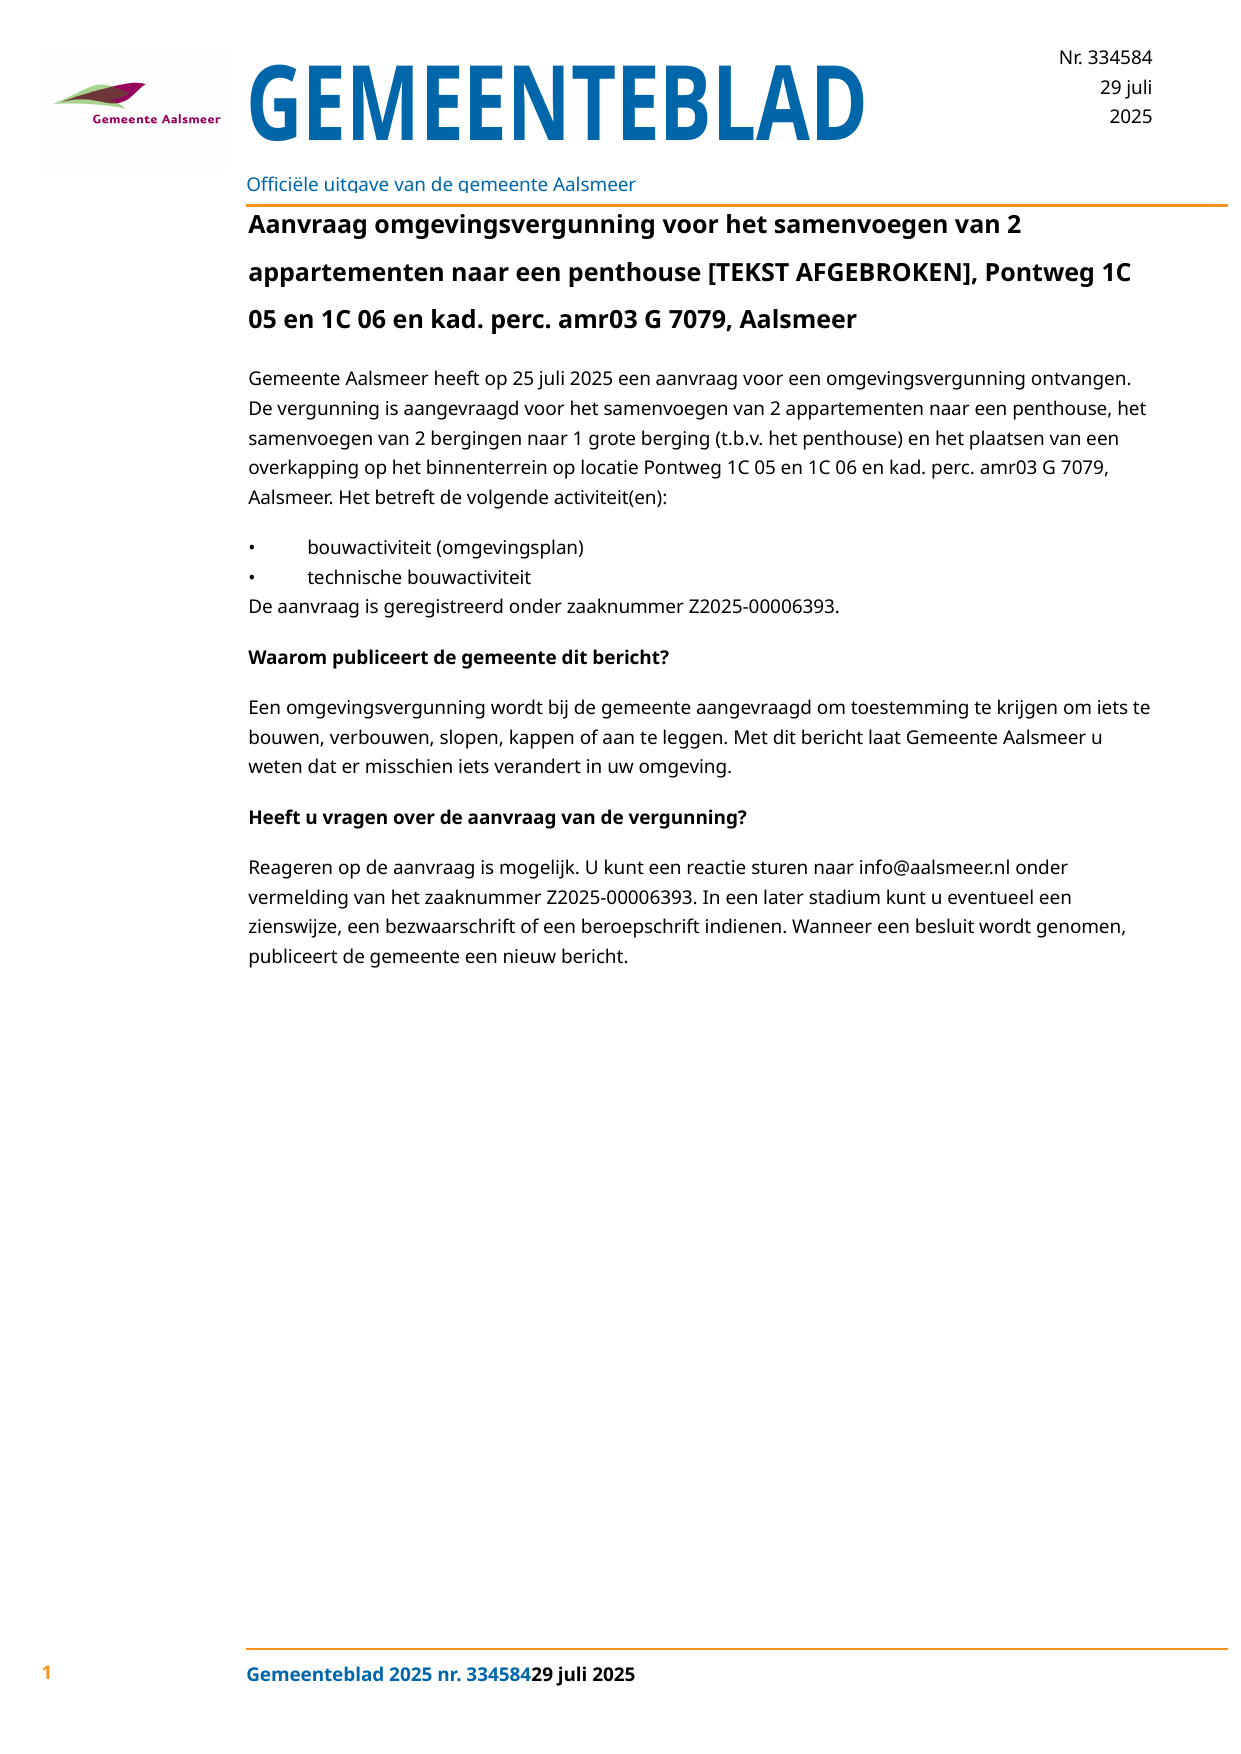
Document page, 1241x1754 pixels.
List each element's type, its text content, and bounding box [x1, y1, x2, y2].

list bouwactiviteit (omgevingsplan) [248, 534, 1152, 560]
text Gemeente Aalsmeer heeft op 25 juli 2025 een aanvraag voor een omgevingsvergunning ontvangen. De vergunning is aangevraagd voor het samenvoegen van 2 appartementen naar een penthouse, het samenvoegen van 2 bergingen naar 1 grote berging (t.b.v. het penthouse) en het plaatsen van een overkapping op het binnenterrein op locatie Pontweg 1C 05 en 1C 06 en kad. perc. amr03 G 7079, Aalsmeer. Het betreft de volgende activiteit(en): [248, 366, 1152, 509]
text Een omgevingsvergunning wordt bij de gemeente aangevraagd om toestemming te krijgen om iets te bouwen, verbouwen, slopen, kappen of aan te leggen. Met dit bericht laat Gemeente Aalsmeer u weten dat er misschien iets verandert in uw omgeving. [248, 694, 1152, 779]
text De aanvraag is geregistreerd onder zaaknummer Z2025-00006393. [248, 593, 1152, 619]
list technische bouwactiviteit [248, 564, 1152, 589]
text Aanvraag omgevingsvergunning voor het samenvoegen van 2 appartementen naar een penthouse [TEKST AFGEBROKEN], Pontweg 1C 05 en 1C 06 en kad. perc. amr03 G 7079, Aalsmeer [248, 207, 1152, 336]
text Heeft u vragen over de aanvraag van de vergunning? [248, 804, 1152, 829]
text Waarom publiceert de gemeente dit bericht? [248, 644, 1152, 669]
picture [41, 47, 231, 172]
text Reageren op de aanvraag is mogelijk. U kunt een reactie sturen naar info@aalsmeer.nl onder vermelding van het zaaknummer Z2025-00006393. In een later stadium kunt u eventueel een zienswijze, een bezwaarschrift of een beroepschrift indienen. Wanneer een besluit wordt genomen, publiceert de gemeente een nieuw bericht. [248, 854, 1152, 969]
